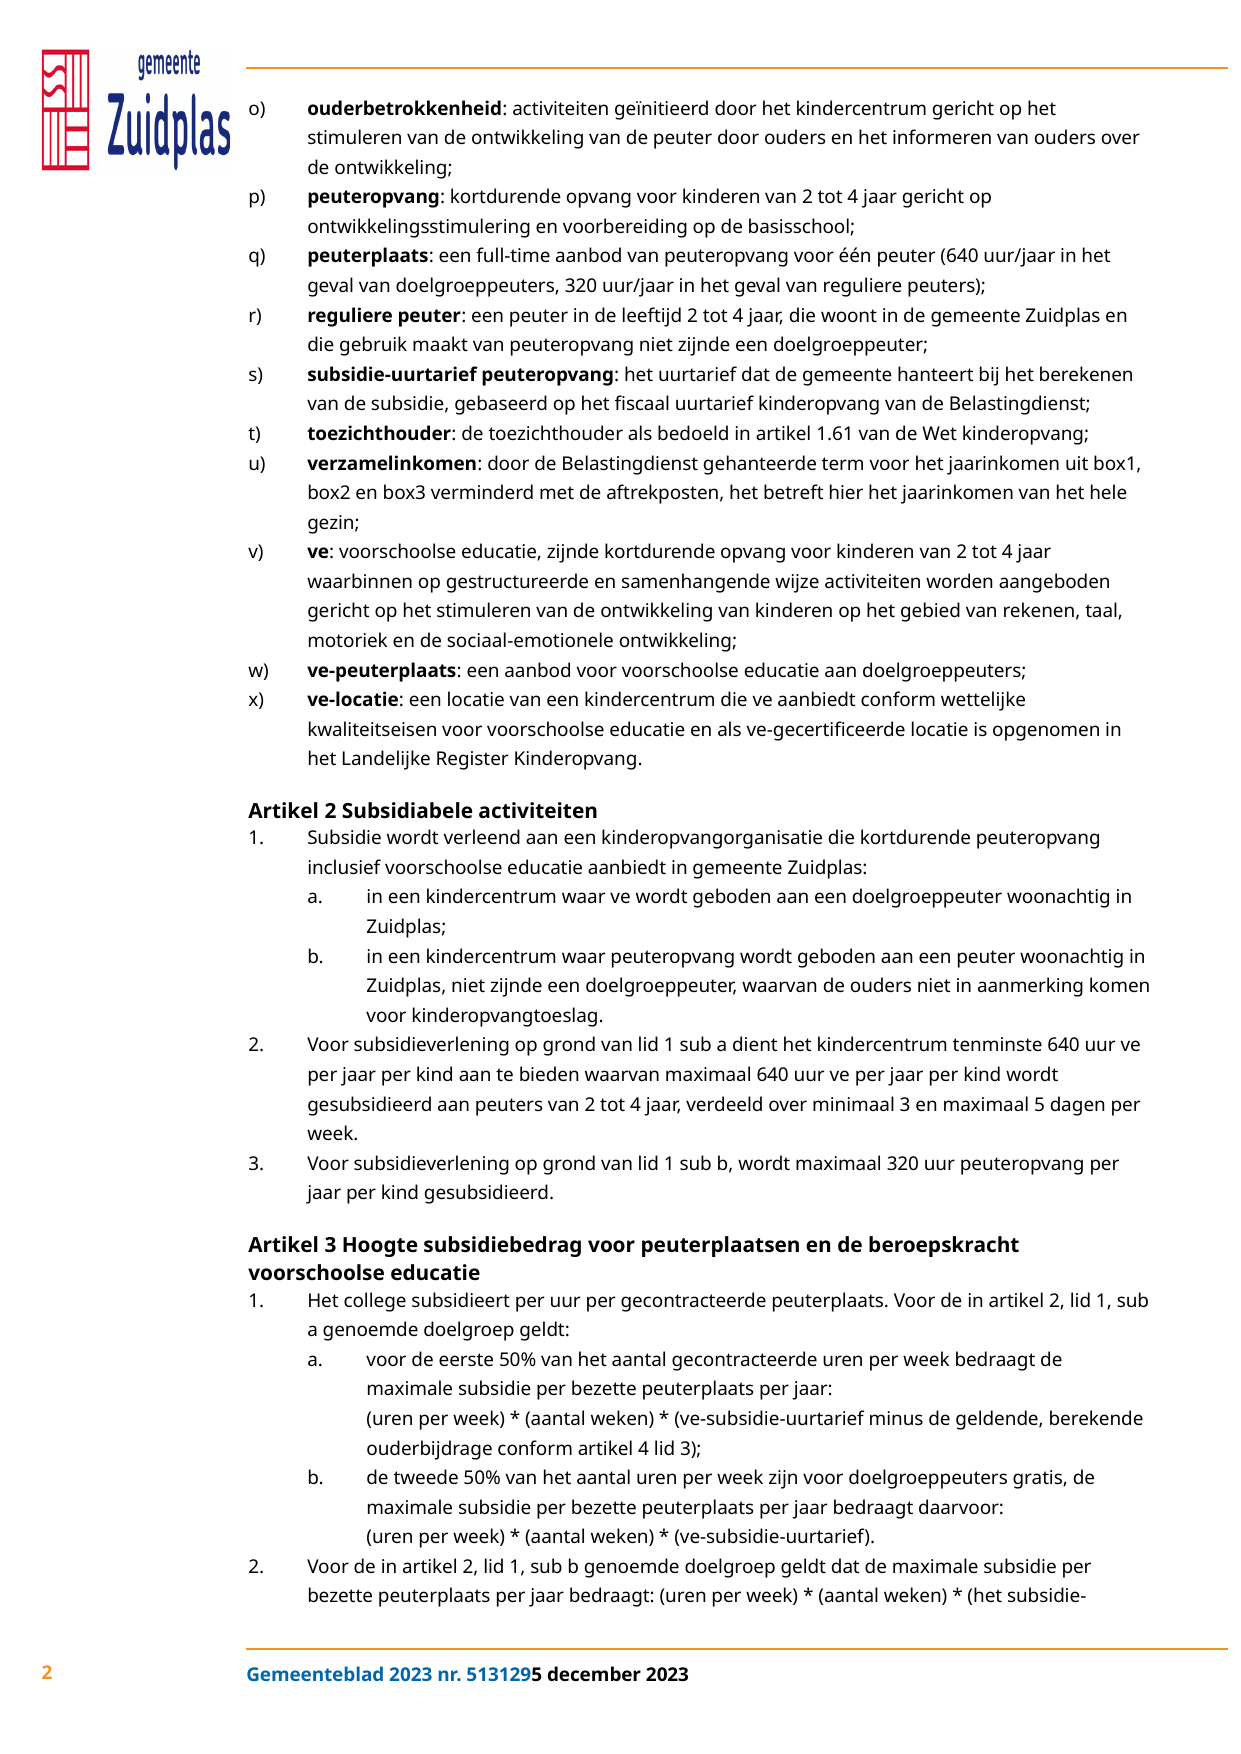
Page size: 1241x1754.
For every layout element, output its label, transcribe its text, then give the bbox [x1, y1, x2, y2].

list reguliere peuter: een peuter in de leeftijd 2 tot 4 jaar, die woont in de gemeente Zuidplas en die gebruik maakt van peuteropvang niet zijnde een doelgroeppeuter; [248, 302, 1152, 357]
text Artikel 3 Hoogte subsidiebedrag voor peuterplaatsen en de beroepskracht voorschoolse educatie [248, 1230, 1152, 1287]
list ve: voorschoolse educatie, zijnde kortdurende opvang voor kinderen van 2 tot 4 jaar waarbinnen op gestructureerde en samenhangende wijze activiteiten worden aangeboden gericht op het stimuleren van de ontwikkeling van kinderen op het gebied van rekenen, taal, motoriek en de sociaal-emotionele ontwikkeling; [248, 538, 1152, 653]
list in een kindercentrum waar peuteropvang wordt geboden aan een peuter woonachtig in Zuidplas, niet zijnde een doelgroeppeuter, waarvan de ouders niet in aanmerking komen voor kinderopvangtoeslag. [307, 943, 1152, 1028]
list (uren per week) * (aantal weken) * (ve-subsidie-uurtarief). [307, 1523, 1152, 1549]
list toezichthouder: de toezichthouder als bedoeld in artikel 1.61 van de Wet kinderopvang; [248, 420, 1152, 446]
list Voor subsidieverlening op grond van lid 1 sub a dient het kindercentrum tenminste 640 uur ve per jaar per kind aan te bieden waarvan maximaal 640 uur ve per jaar per kind wordt gesubsidieerd aan peuters van 2 tot 4 jaar, verdeeld over minimaal 3 en maximaal 5 dagen per week. [248, 1032, 1152, 1146]
list ve-peuterplaats: een aanbod voor voorschoolse educatie aan doelgroeppeuters; [248, 657, 1152, 683]
list peuterplaats: een full-time aanbod van peuteropvang voor één peuter (640 uur/jaar in het geval van doelgroeppeuters, 320 uur/jaar in het geval van reguliere peuters); [248, 243, 1152, 298]
list peuteropvang: kortdurende opvang voor kinderen van 2 tot 4 jaar gericht op ontwikkelingsstimulering en voorbereiding op de basisschool; [248, 183, 1152, 239]
list Subsidie wordt verleend aan een kinderopvangorganisatie die kortdurende peuteropvang inclusief voorschoolse educatie aanbiedt in gemeente Zuidplas: [248, 824, 1152, 880]
list (uren per week) * (aantal weken) * (ve-subsidie-uurtarief minus de geldende, berekende ouderbijdrage conform artikel 4 lid 3); [307, 1405, 1152, 1460]
list Het college subsidieert per uur per gecontracteerde peuterplaats. Voor de in artikel 2, lid 1, sub a genoemde doelgroep geldt: [248, 1287, 1152, 1342]
list ouderbetrokkenheid: activiteiten geïnitieerd door het kindercentrum gericht op het stimuleren van de ontwikkeling van de peuter door ouders en het informeren van ouders over de ontwikkeling; [248, 95, 1152, 180]
list voor de eerste 50% van het aantal gecontracteerde uren per week bedraagt de maximale subsidie per bezette peuterplaats per jaar: [307, 1346, 1152, 1401]
text Artikel 2 Subsidiabele activiteiten [248, 796, 1152, 824]
list in een kindercentrum waar ve wordt geboden aan een doelgroeppeuter woonachtig in Zuidplas; [307, 884, 1152, 939]
list de tweede 50% van het aantal uren per week zijn voor doelgroeppeuters gratis, de maximale subsidie per bezette peuterplaats per jaar bedraagt daarvoor: [307, 1464, 1152, 1519]
list verzamelinkomen: door de Belastingdienst gehanteerde term voor het jaarinkomen uit box1, box2 en box3 verminderd met de aftrekposten, het betreft hier het jaarinkomen van het hele gezin; [248, 450, 1152, 535]
list Voor de in artikel 2, lid 1, sub b genoemde doelgroep geldt dat de maximale subsidie per bezette peuterplaats per jaar bedraagt: (uren per week) * (aantal weken) * (het subsidie- [248, 1553, 1152, 1608]
list subsidie-uurtarief peuteropvang: het uurtarief dat de gemeente hanteert bij het berekenen van de subsidie, gebaseerd op het fiscaal uurtarief kinderopvang van de Belastingdienst; [248, 361, 1152, 416]
list Voor subsidieverlening op grond van lid 1 sub b, wordt maximaal 320 uur peuteropvang per jaar per kind gesubsidieerd. [248, 1150, 1152, 1205]
picture [41, 47, 231, 172]
list ve-locatie: een locatie van een kindercentrum die ve aanbiedt conform wettelijke kwaliteitseisen voor voorschoolse educatie en als ve-gecertificeerde locatie is opgenomen in het Landelijke Register Kinderopvang. [248, 686, 1152, 771]
